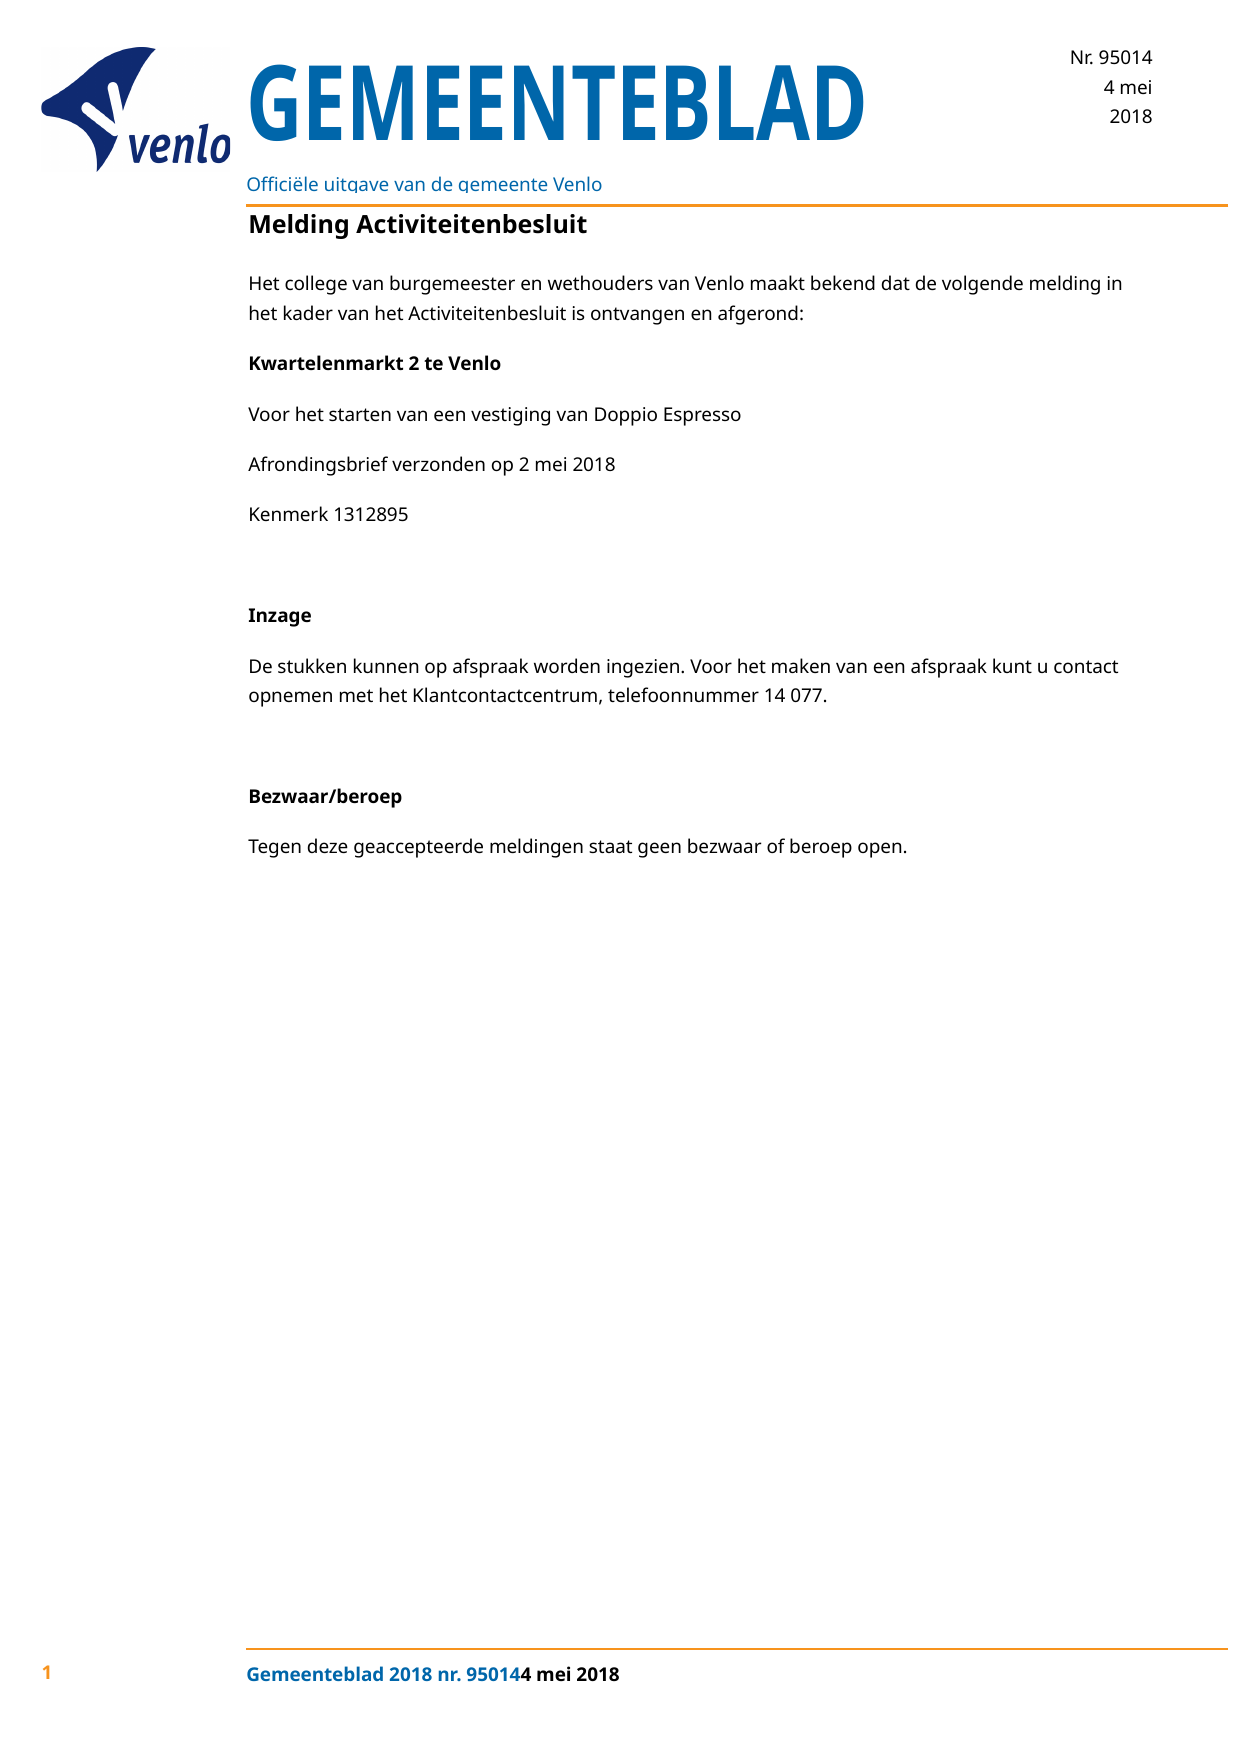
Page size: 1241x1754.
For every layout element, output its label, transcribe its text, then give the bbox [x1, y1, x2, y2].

text Kwartelenmarkt 2 te Venlo [248, 350, 1152, 376]
text Kenmerk 1312895 [248, 502, 1152, 527]
picture [41, 47, 231, 172]
text Het college van burgemeester en wethouders van Venlo maakt bekend dat de volgende melding in het kader van het Activiteitenbesluit is ontvangen en afgerond: [248, 270, 1152, 326]
text Voor het starten van een vestiging van Doppio Espresso [248, 401, 1152, 426]
text Inzage [248, 602, 1152, 628]
text Bezwaar/beroep [248, 783, 1152, 809]
text Afrondingsbrief verzonden op 2 mei 2018 [248, 451, 1152, 477]
text De stukken kunnen op afspraak worden ingezien. Voor het maken van een afspraak kunt u contact opnemen met het Klantcontactcentrum, telefoonnummer 14 077. [248, 653, 1152, 708]
text Tegen deze geaccepteerde meldingen staat geen bezwaar of beroep open. [248, 834, 1152, 859]
text Melding Activiteitenbesluit [248, 207, 1152, 241]
